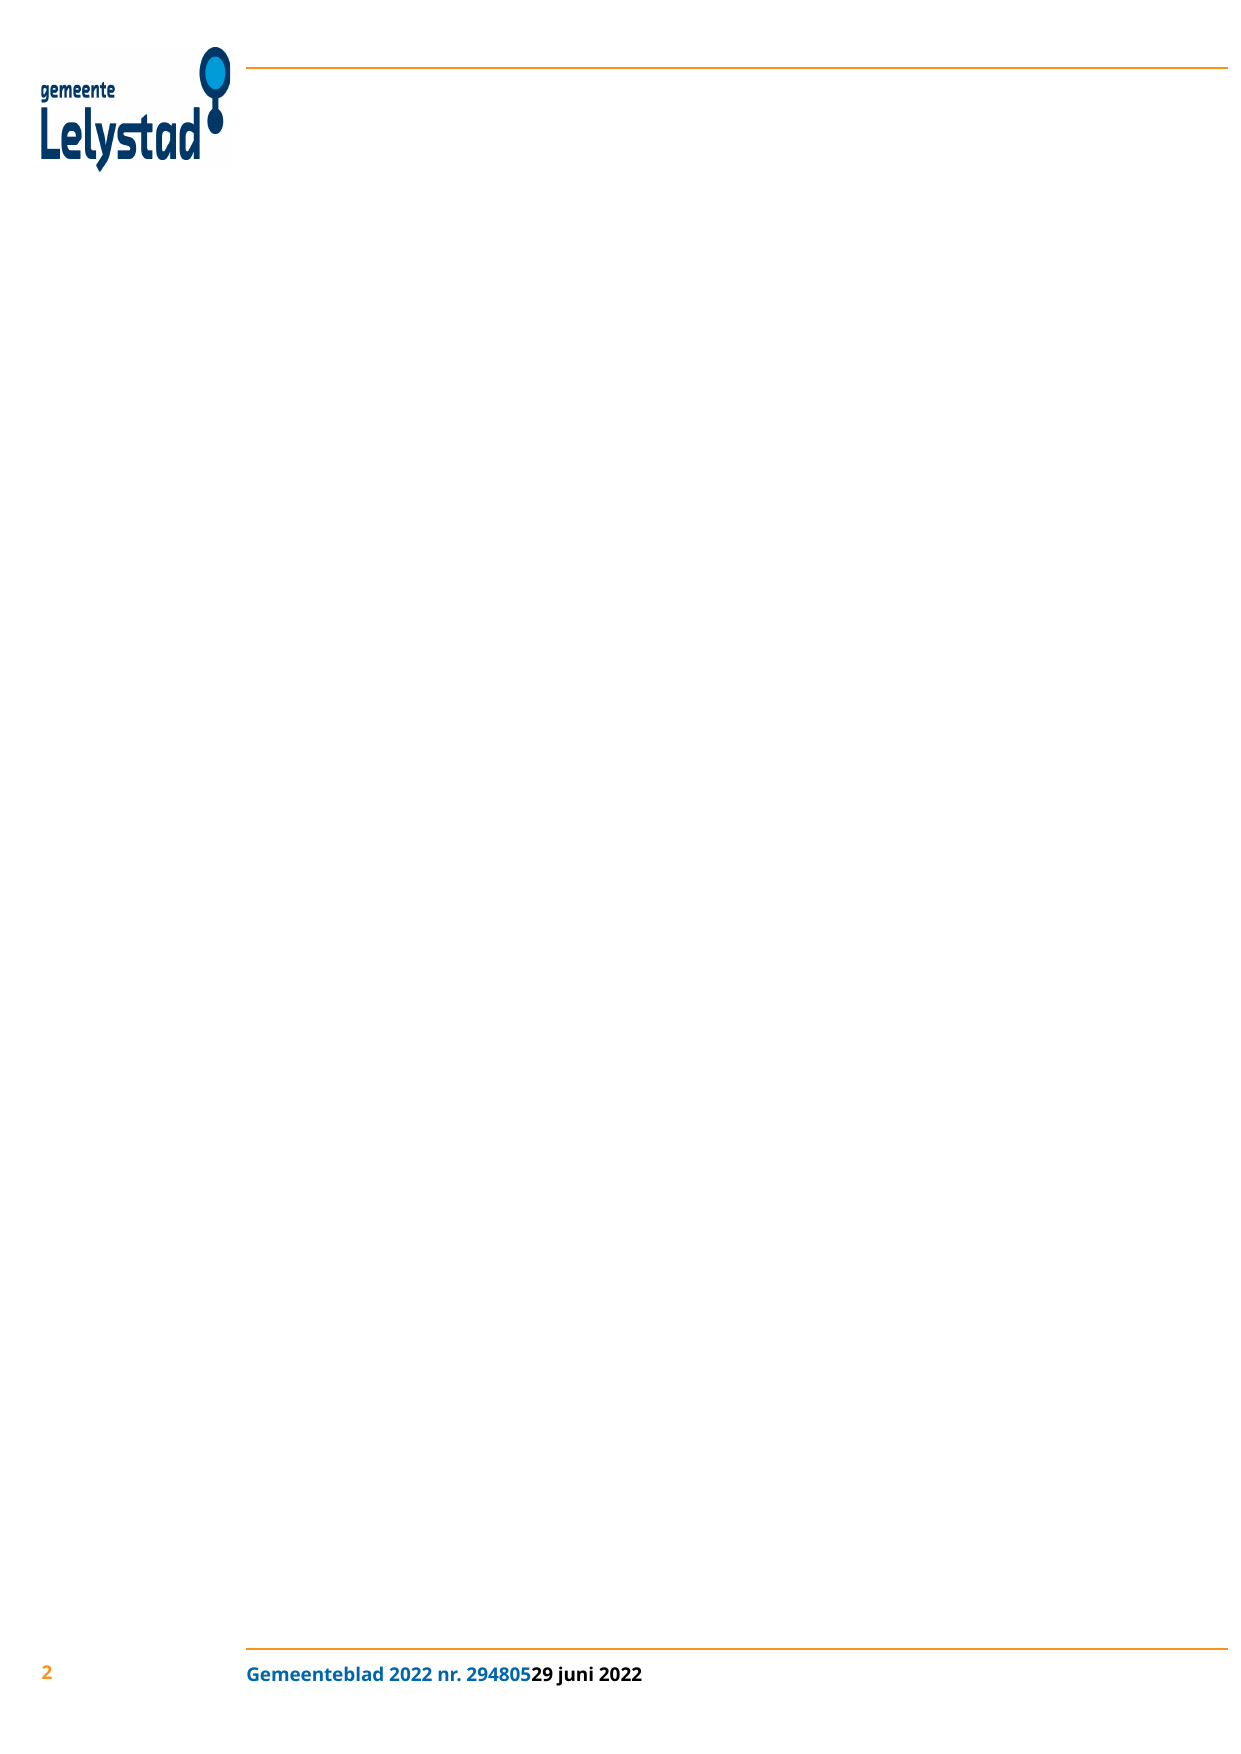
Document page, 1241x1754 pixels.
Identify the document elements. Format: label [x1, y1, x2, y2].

picture [41, 47, 231, 172]
